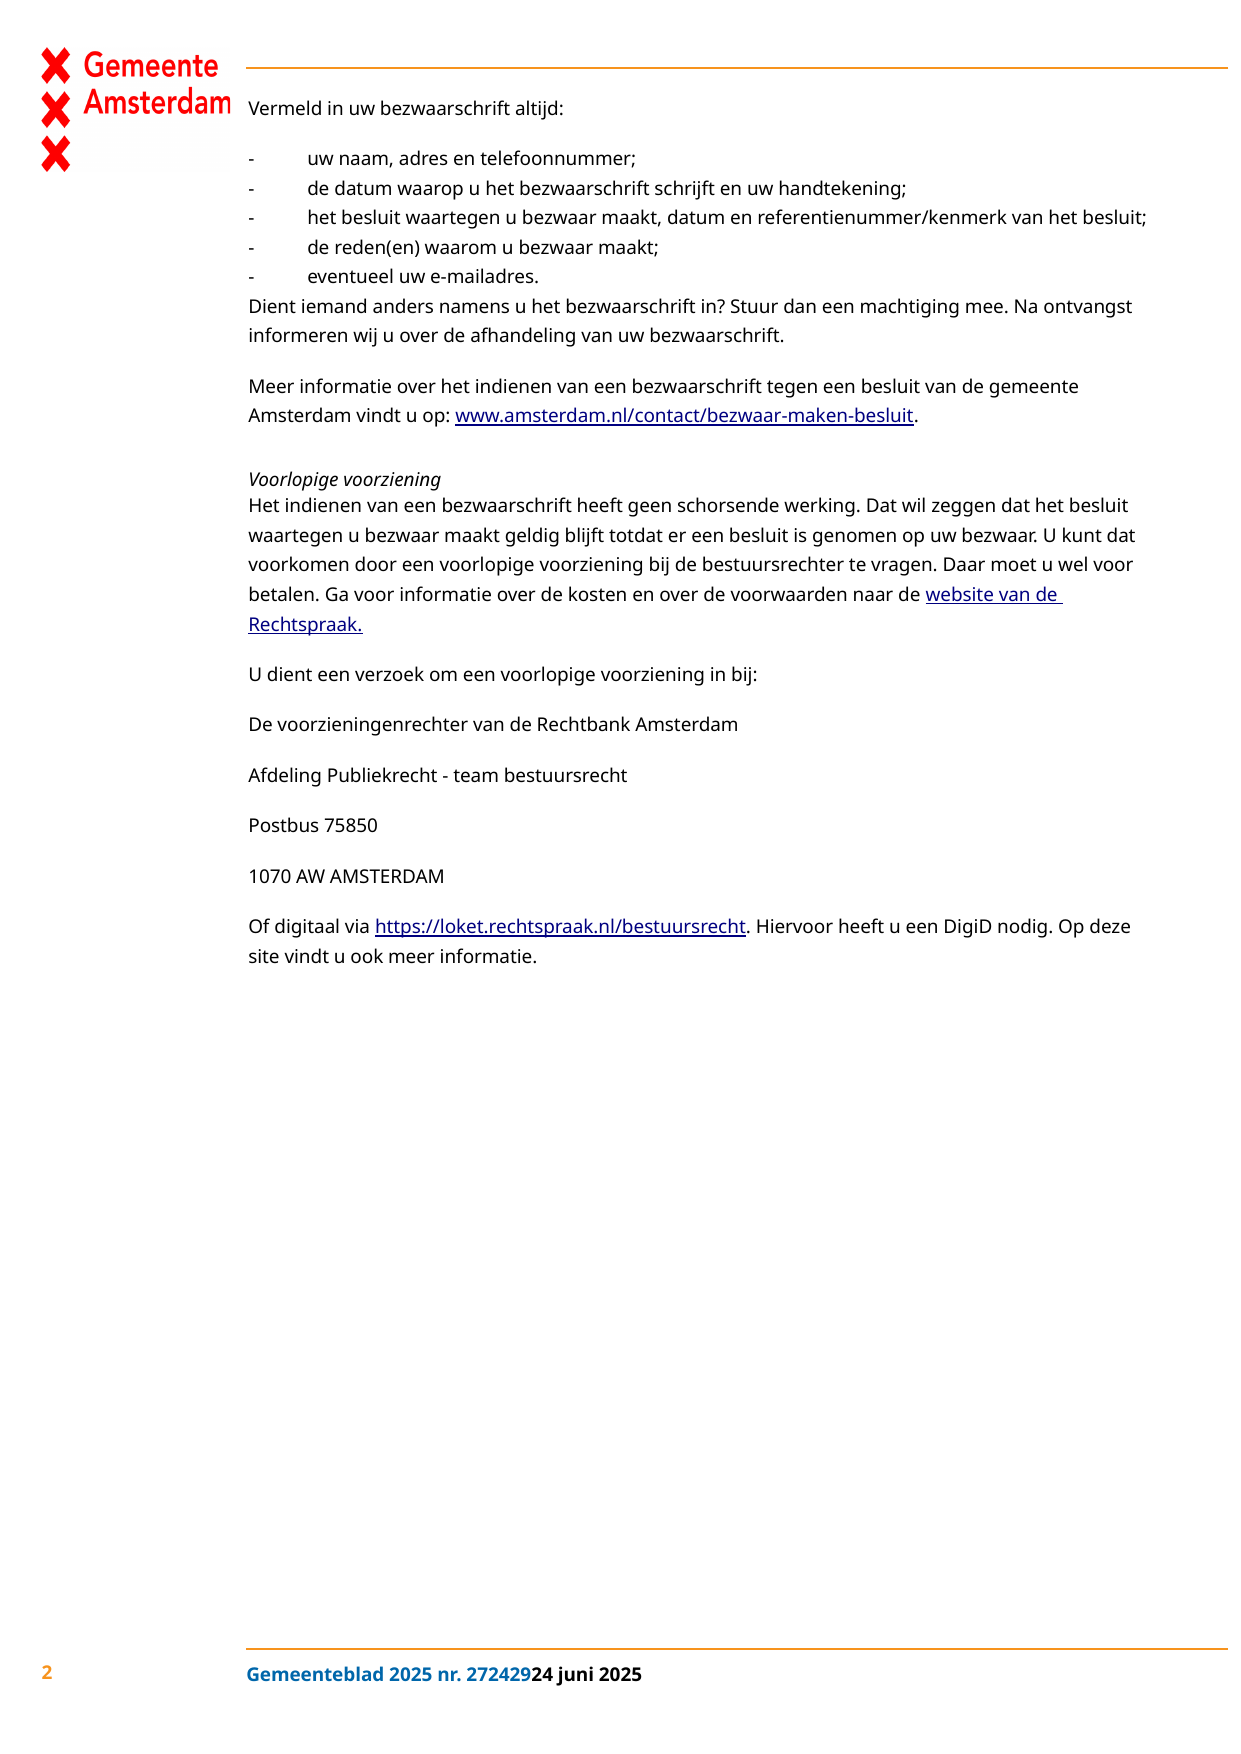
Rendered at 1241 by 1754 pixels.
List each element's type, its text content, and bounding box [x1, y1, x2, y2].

text Voorlopige voorziening [248, 467, 1152, 492]
list de datum waarop u het bezwaarschrift schrijft en uw handtekening; [248, 175, 1152, 201]
text Het indienen van een bezwaarschrift heeft geen schorsende werking. Dat wil zeggen dat het besluit waartegen u bezwaar maakt geldig blijft totdat er een besluit is genomen op uw bezwaar. U kunt dat voorkomen door een voorlopige voorziening bij de bestuursrechter te vragen. Daar moet u wel voor betalen. Ga voor informatie over de kosten en over de voorwaarden naar de website van de Rechtspraak. [248, 492, 1152, 636]
picture [41, 47, 231, 172]
text Meer informatie over het indienen van een bezwaarschrift tegen een besluit van de gemeente Amsterdam vindt u op: www.amsterdam.nl/contact/bezwaar-maken-besluit. [248, 373, 1152, 428]
text Afdeling Publiekrecht - team bestuursrecht [248, 762, 1152, 788]
text 1070 AW AMSTERDAM [248, 863, 1152, 888]
list uw naam, adres en telefoonnummer; [248, 145, 1152, 171]
text Dient iemand anders namens u het bezwaarschrift in? Stuur dan een machtiging mee. Na ontvangst informeren wij u over de afhandeling van uw bezwaarschrift. [248, 293, 1152, 348]
text U dient een verzoek om een voorlopige voorziening in bij: [248, 661, 1152, 687]
list de reden(en) waarom u bezwaar maakt; [248, 234, 1152, 260]
text Postbus 75850 [248, 812, 1152, 838]
list eventueel uw e-mailadres. [248, 263, 1152, 289]
list het besluit waartegen u bezwaar maakt, datum en referentienummer/kenmerk van het besluit; [248, 204, 1152, 230]
text Vermeld in uw bezwaarschrift altijd: [248, 95, 1152, 121]
text De voorzieningenrechter van de Rechtbank Amsterdam [248, 712, 1152, 737]
text Of digitaal via https://loket.rechtspraak.nl/bestuursrecht. Hiervoor heeft u een DigiD nodig. Op deze site vindt u ook meer informatie. [248, 913, 1152, 968]
